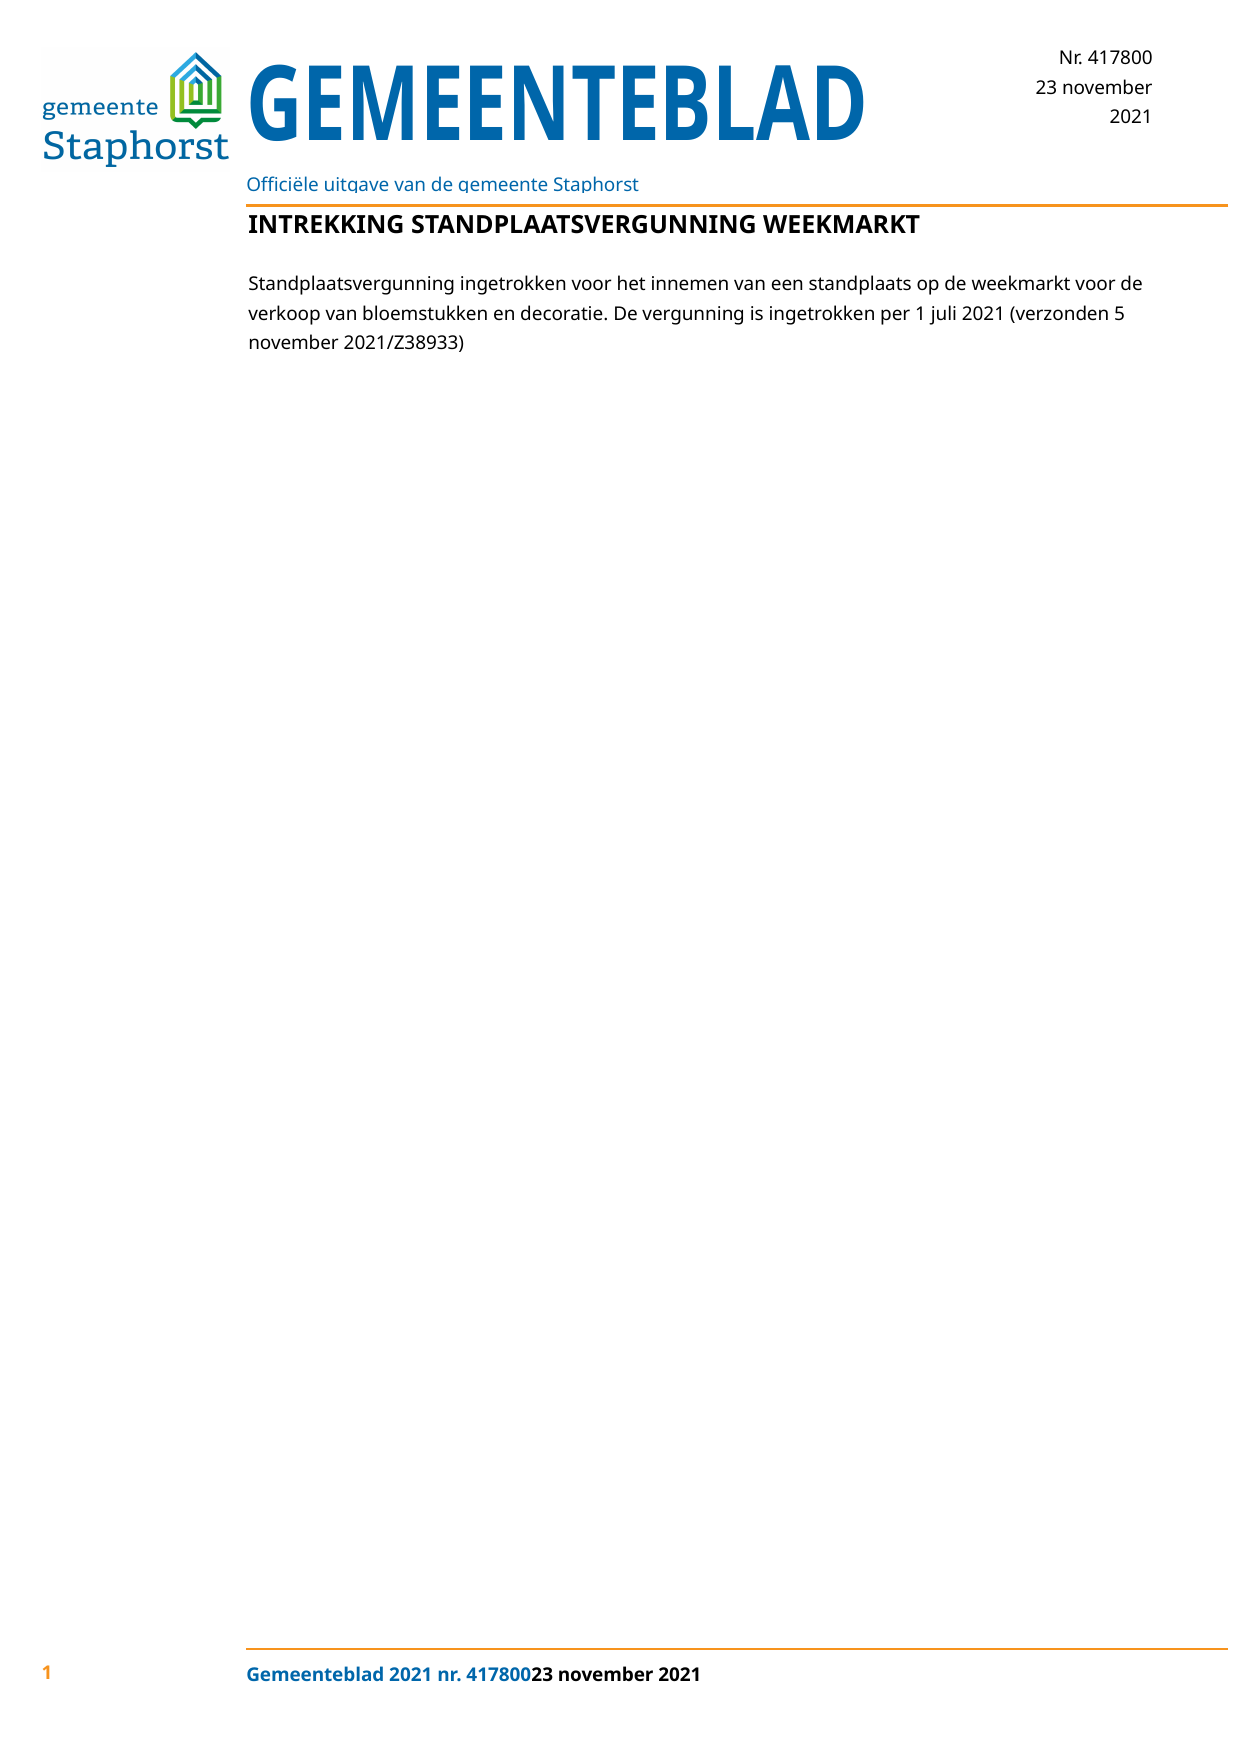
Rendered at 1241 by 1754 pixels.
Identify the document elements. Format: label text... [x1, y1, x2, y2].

picture [41, 47, 231, 172]
text Standplaatsvergunning ingetrokken voor het innemen van een standplaats op de weekmarkt voor de verkoop van bloemstukken en decoratie. De vergunning is ingetrokken per 1 juli 2021 (verzonden 5 november 2021/Z38933) [248, 270, 1152, 355]
text INTREKKING STANDPLAATSVERGUNNING WEEKMARKT [248, 207, 1152, 241]
